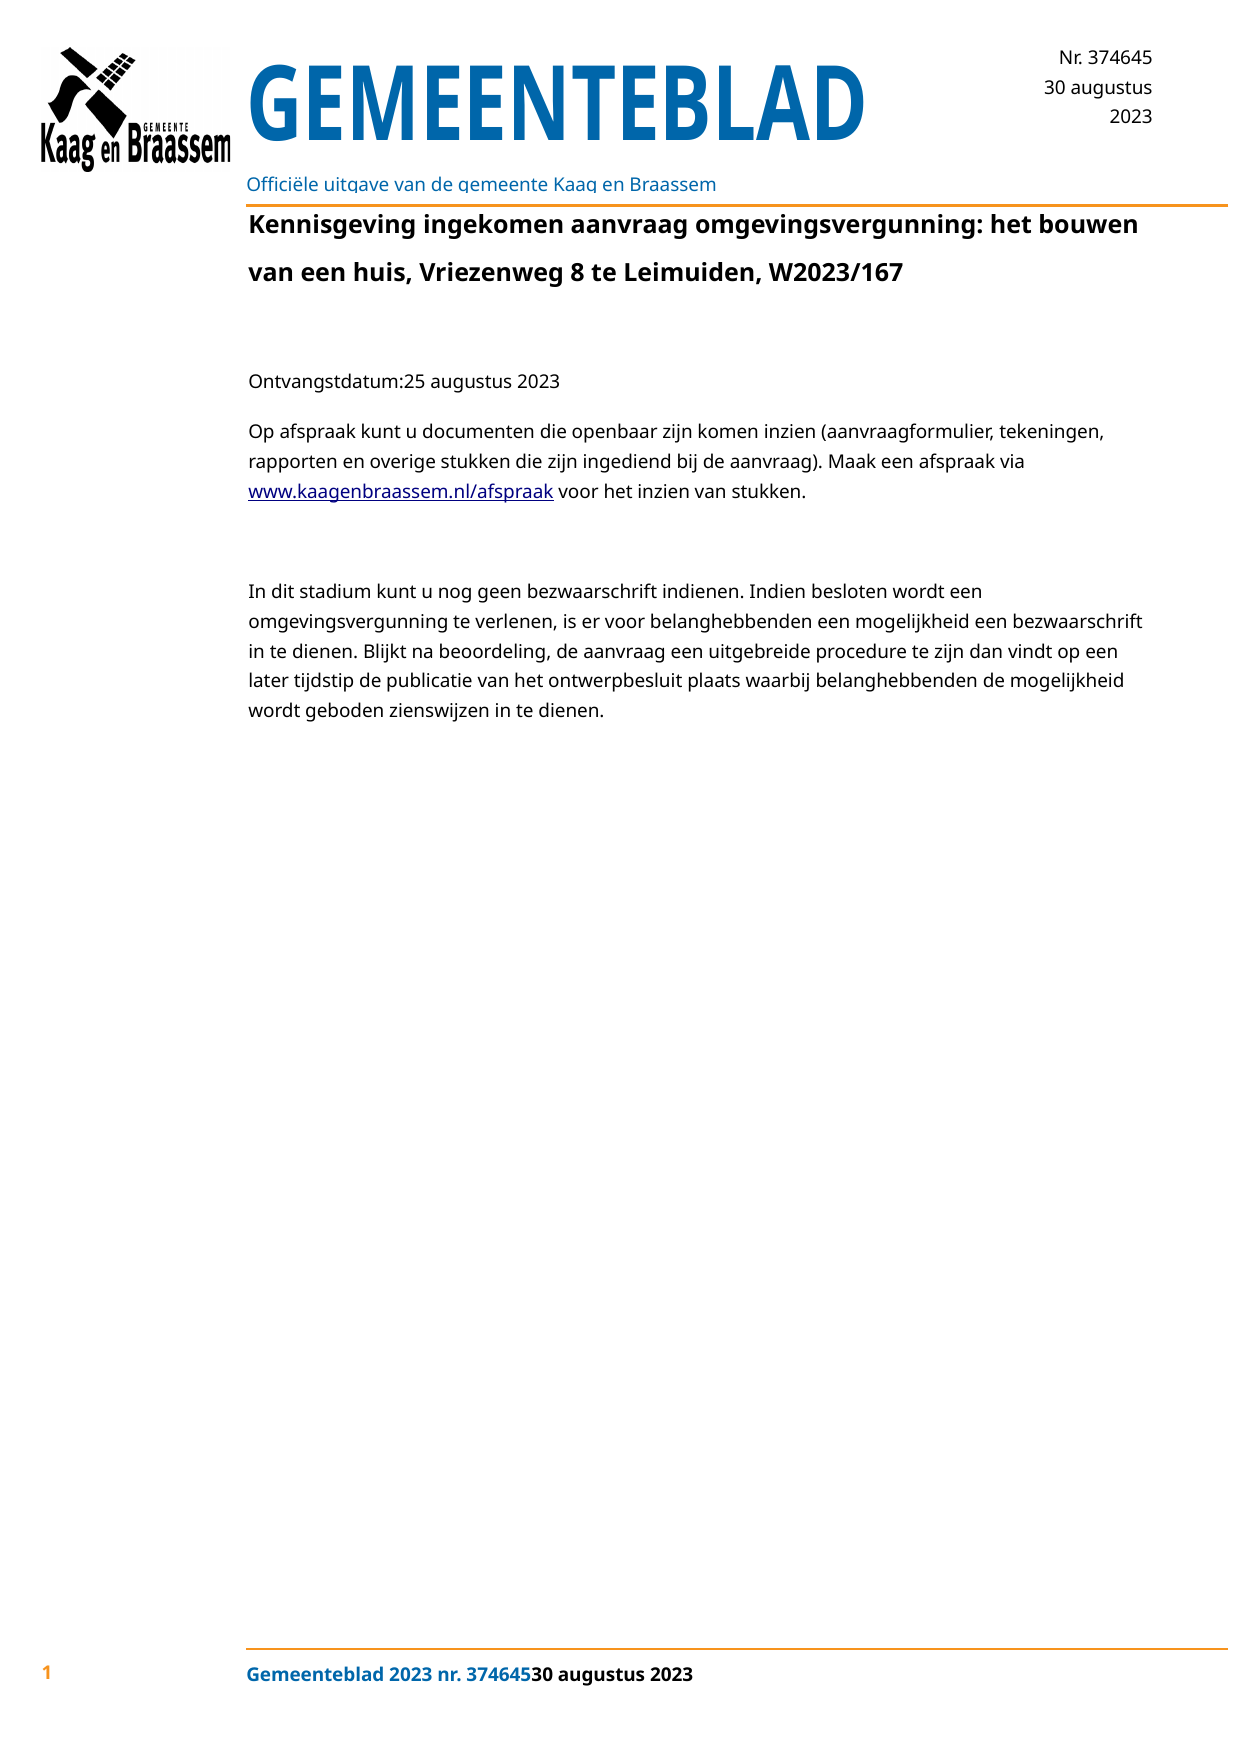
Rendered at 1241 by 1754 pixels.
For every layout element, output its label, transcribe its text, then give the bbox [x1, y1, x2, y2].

text In dit stadium kunt u nog geen bezwaarschrift indienen. Indien besloten wordt een omgevingsvergunning te verlenen, is er voor belanghebbenden een mogelijkheid een bezwaarschrift in te dienen. Blijkt na beoordeling, de aanvraag een uitgebreide procedure te zijn dan vindt op een later tijdstip de publicatie van het ontwerpbesluit plaats waarbij belanghebbenden de mogelijkheid wordt geboden zienswijzen in te dienen. [248, 579, 1152, 723]
text Ontvangstdatum:25 augustus 2023 [248, 368, 1152, 394]
text Op afspraak kunt u documenten die openbaar zijn komen inzien (aanvraagformulier, tekeningen, rapporten en overige stukken die zijn ingediend bij de aanvraag). Maak een afspraak via www.kaagenbraassem.nl/afspraak voor het inzien van stukken. [248, 419, 1152, 504]
picture [41, 47, 231, 172]
text Kennisgeving ingekomen aanvraag omgevingsvergunning: het bouwen van een huis, Vriezenweg 8 te Leimuiden, W2023/167 [248, 207, 1152, 288]
